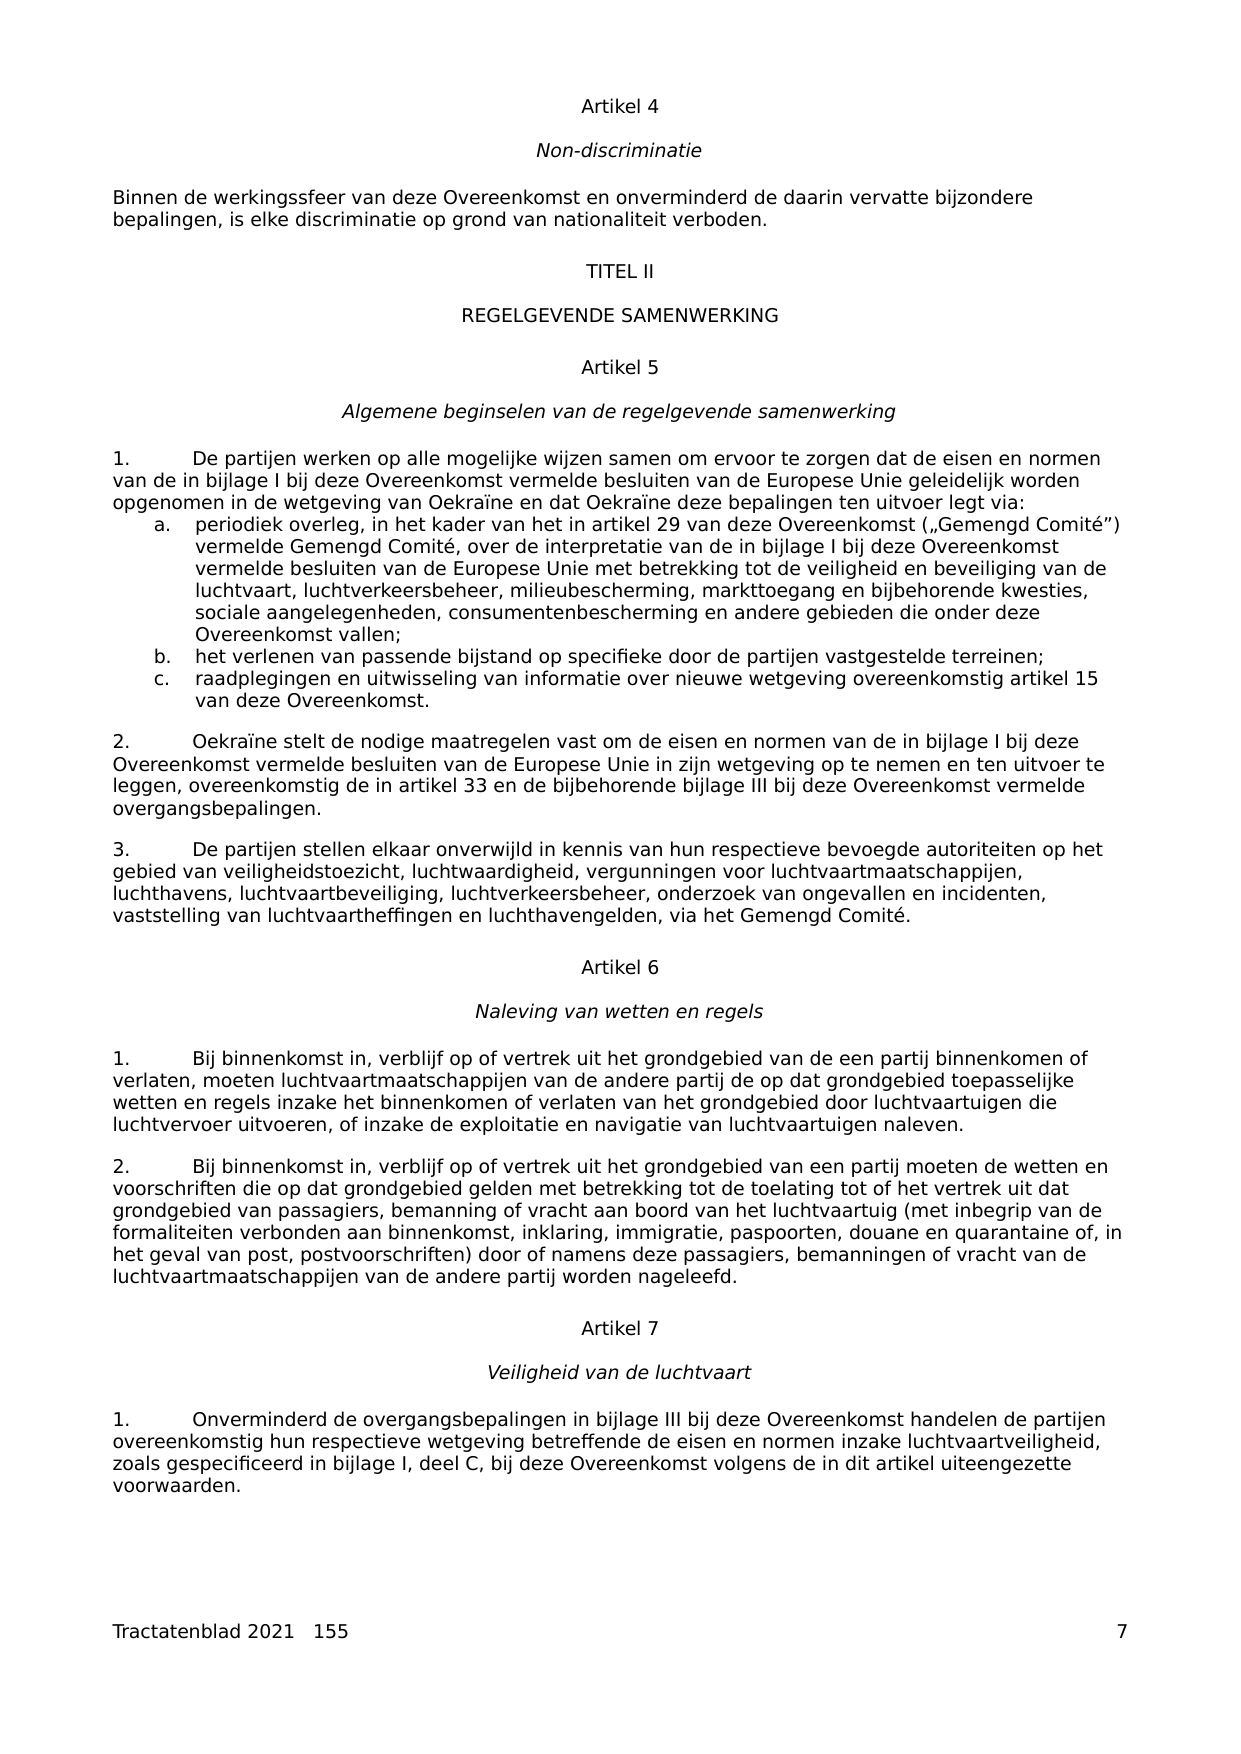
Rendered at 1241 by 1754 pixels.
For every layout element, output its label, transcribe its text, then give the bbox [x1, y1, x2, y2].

subtitle Artikel 7 Veiligheid van de luchtvaart [112, 1318, 1128, 1384]
text 1. De partijen werken op alle mogelijke wijzen samen om ervoor te zorgen dat de eisen en normen van de in bijlage I bij deze Overeenkomst vermelde besluiten van de Europese Unie geleidelijk worden opgenomen in de wetgeving van Oekraïne en dat Oekraïne deze bepalingen ten uitvoer legt via: [112, 448, 1128, 514]
text 1. Onverminderd de overgangsbepalingen in bijlage III bij deze Overeenkomst handelen de partijen overeenkomstig hun respectieve wetgeving betreffende de eisen en normen inzake luchtvaartveiligheid, zoals gespecificeerd in bijlage I, deel C, bij deze Overeenkomst volgens de in dit artikel uiteengezette voorwaarden. [112, 1409, 1128, 1497]
text Binnen de werkingssfeer van deze Overeenkomst en onverminderd de daarin vervatte bijzondere bepalingen, is elke discriminatie op grond van nationaliteit verboden. [112, 187, 1128, 231]
text b. het verlenen van passende bijstand op specifieke door de partijen vastgestelde terreinen; [153, 646, 1128, 667]
text 1. Bij binnenkomst in, verblijf op of vertrek uit het grondgebied van de een partij binnenkomen of verlaten, moeten luchtvaartmaatschappijen van de andere partij de op dat grondgebied toepasselijke wetten en regels inzake het binnenkomen of verlaten van het grondgebied door luchtvaartuigen die luchtvervoer uitvoeren, of inzake de exploitatie en navigatie van luchtvaartuigen naleven. [112, 1048, 1128, 1136]
subtitle Artikel 5 Algemene beginselen van de regelgevende samenwerking [112, 357, 1128, 423]
text 2. Oekraïne stelt de nodige maatregelen vast om de eisen en normen van de in bijlage I bij deze Overeenkomst vermelde besluiten van de Europese Unie in zijn wetgeving op te nemen en ten uitvoer te leggen, overeenkomstig de in artikel 33 en de bijbehorende bijlage III bij deze Overeenkomst vermelde overgangsbepalingen. [112, 731, 1128, 819]
text 3. De partijen stellen elkaar onverwijld in kennis van hun respectieve bevoegde autoriteiten op het gebied van veiligheidstoezicht, luchtwaardigheid, vergunningen voor luchtvaartmaatschappijen, luchthavens, luchtvaartbeveiliging, luchtverkeersbeheer, onderzoek van ongevallen en incidenten, vaststelling van luchtvaartheffingen en luchthavengelden, via het Gemengd Comité. [112, 839, 1128, 927]
subtitle TITEL II REGELGEVENDE SAMENWERKING [112, 261, 1128, 327]
text a. periodiek overleg, in het kader van het in artikel 29 van deze Overeenkomst („Gemengd Comité”) vermelde Gemengd Comité, over de interpretatie van de in bijlage I bij deze Overeenkomst vermelde besluiten van de Europese Unie met betrekking tot de veiligheid en beveiliging van de luchtvaart, luchtverkeersbeheer, milieubescherming, markttoegang en bijbehorende kwesties, sociale aangelegenheden, consumentenbescherming en andere gebieden die onder deze Overeenkomst vallen; [153, 514, 1128, 646]
subtitle Artikel 4 Non-discriminatie [112, 96, 1128, 162]
subtitle Artikel 6 Naleving van wetten en regels [112, 957, 1128, 1023]
text c. raadplegingen en uitwisseling van informatie over nieuwe wetgeving overeenkomstig artikel 15 van deze Overeenkomst. [153, 667, 1128, 711]
text 2. Bij binnenkomst in, verblijf op of vertrek uit het grondgebied van een partij moeten de wetten en voorschriften die op dat grondgebied gelden met betrekking tot de toelating tot of het vertrek uit dat grondgebied van passagiers, bemanning of vracht aan boord van het luchtvaartuig (met inbegrip van de formaliteiten verbonden aan binnenkomst, inklaring, immigratie, paspoorten, douane en quarantaine of, in het geval van post, postvoorschriften) door of namens deze passagiers, bemanningen of vracht van de luchtvaartmaatschappijen van de andere partij worden nageleefd. [112, 1156, 1128, 1288]
